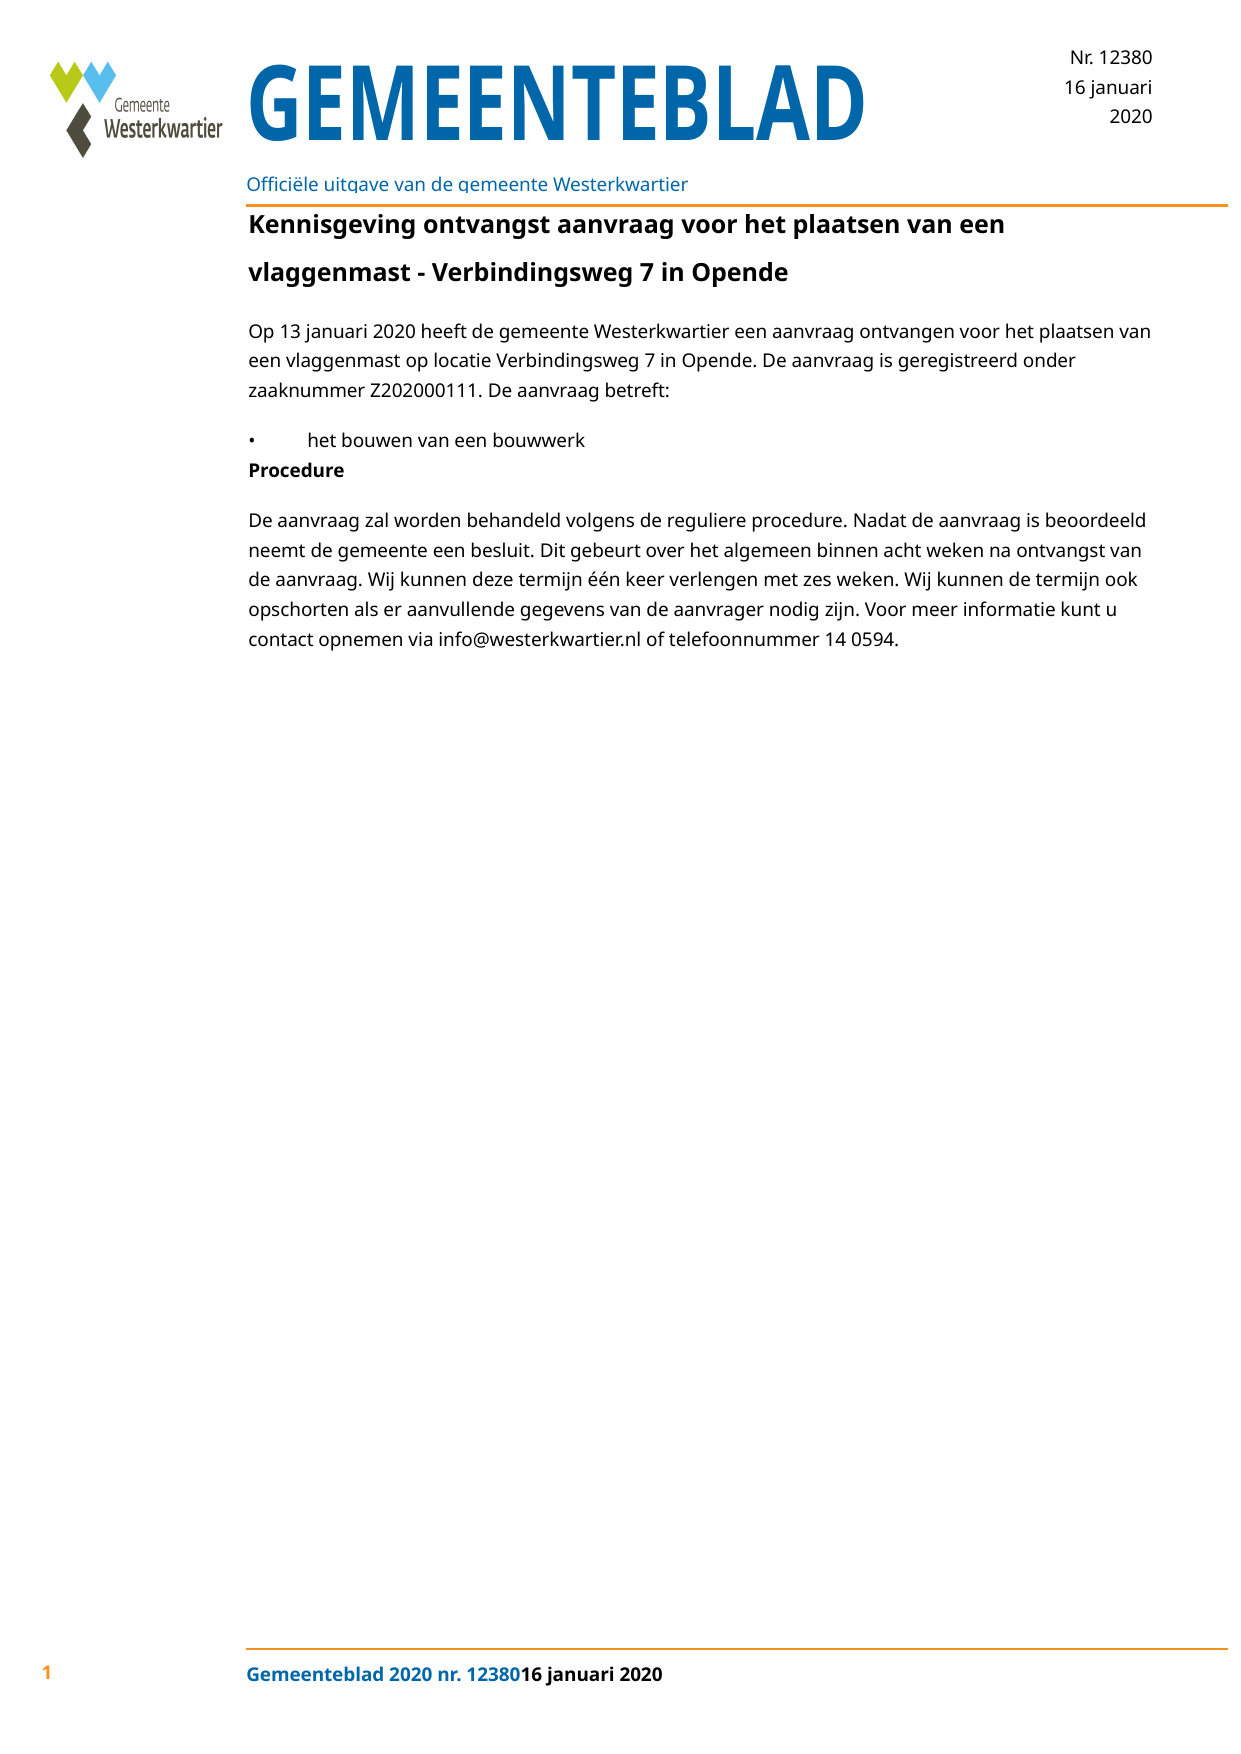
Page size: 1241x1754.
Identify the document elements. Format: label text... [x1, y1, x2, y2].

list het bouwen van een bouwwerk [248, 427, 1152, 453]
picture [41, 47, 231, 172]
text Op 13 januari 2020 heeft de gemeente Westerkwartier een aanvraag ontvangen voor het plaatsen van een vlaggenmast op locatie Verbindingsweg 7 in Opende. De aanvraag is geregistreerd onder zaaknummer Z202000111. De aanvraag betreft: [248, 318, 1152, 403]
text Procedure [248, 457, 1152, 483]
text Kennisgeving ontvangst aanvraag voor het plaatsen van een vlaggenmast - Verbindingsweg 7 in Opende [248, 207, 1152, 288]
text De aanvraag zal worden behandeld volgens de reguliere procedure. Nadat de aanvraag is beoordeeld neemt de gemeente een besluit. Dit gebeurt over het algemeen binnen acht weken na ontvangst van de aanvraag. Wij kunnen deze termijn één keer verlengen met zes weken. Wij kunnen de termijn ook opschorten als er aanvullende gegevens van de aanvrager nodig zijn. Voor meer informatie kunt u contact opnemen via info@westerkwartier.nl of telefoonnummer 14 0594. [248, 507, 1152, 652]
